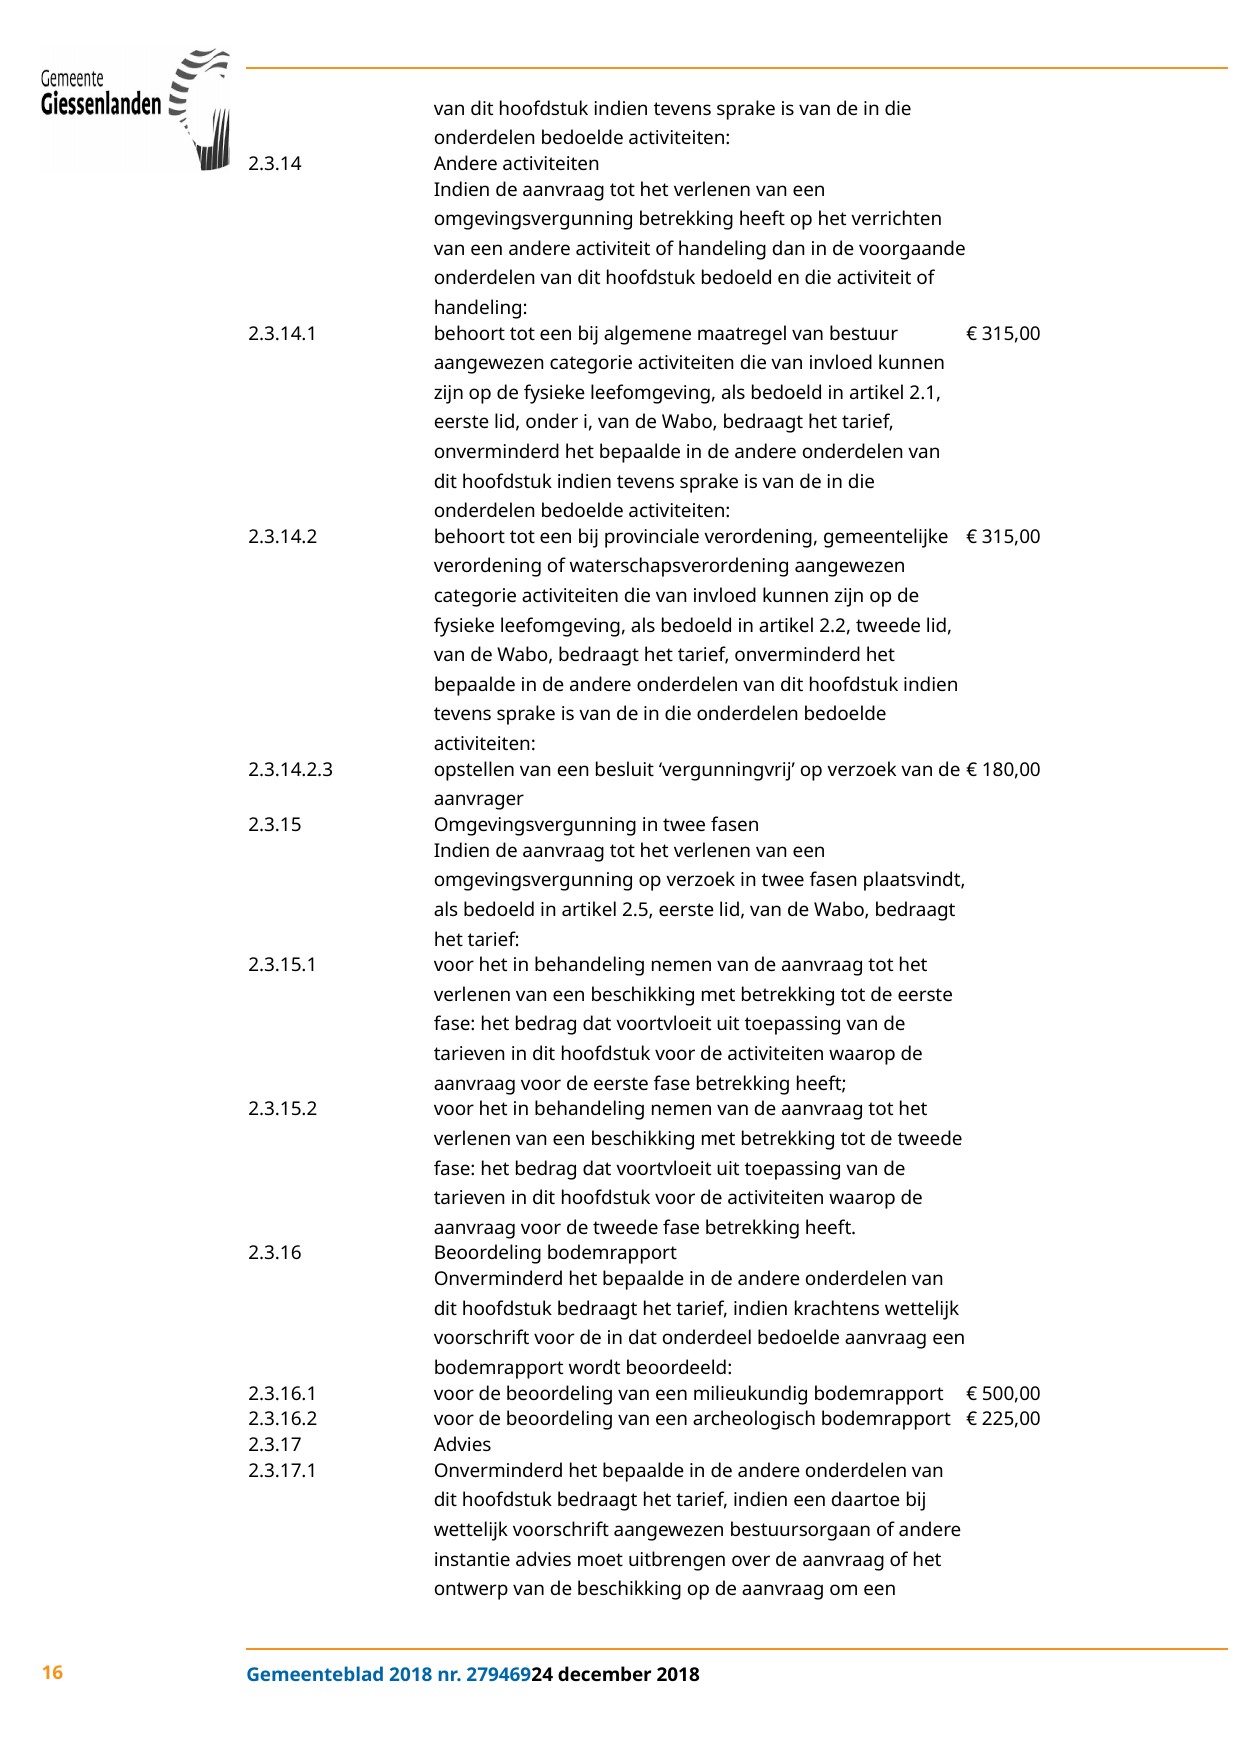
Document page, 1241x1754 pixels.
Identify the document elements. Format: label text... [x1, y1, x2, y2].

table_cell € 315,00 [966, 320, 1152, 523]
table_cell voor de beoordeling van een archeologisch bodemrapport [434, 1406, 966, 1431]
table_cell € 315,00 [966, 523, 1152, 756]
table_cell € 500,00 [966, 1380, 1152, 1406]
table_cell Indien de aanvraag tot het verlenen van een omgevingsvergunning op verzoek in twee fasen plaatsvindt, als bedoeld in artikel 2.5, eerste lid, van de Wabo, bedraagt het tarief: [434, 837, 966, 951]
table_cell 2.3.17 [248, 1431, 433, 1457]
table_cell Onverminderd het bepaalde in de andere onderdelen van dit hoofdstuk bedraagt het tarief, indien krachtens wettelijk voorschrift voor de in dat onderdeel bedoelde aanvraag een bodemrapport wordt beoordeeld: [434, 1265, 966, 1380]
table_cell Indien de aanvraag tot het verlenen van een omgevingsvergunning betrekking heeft op het verrichten van een andere activiteit of handeling dan in de voorgaande onderdelen van dit hoofdstuk bedoeld en die activiteit of handeling: [434, 176, 966, 320]
table_cell 2.3.14.2 [248, 523, 433, 756]
table_cell [248, 837, 433, 951]
table_cell Beoordeling bodemrapport [434, 1240, 966, 1265]
table_cell [966, 811, 1152, 837]
table_cell [248, 176, 433, 320]
table_cell 2.3.14.2.3 [248, 756, 433, 811]
table_cell [248, 95, 433, 150]
table_cell [966, 951, 1152, 1096]
table_cell Omgevingsvergunning in twee fasen [434, 811, 966, 837]
table_cell 2.3.17.1 [248, 1457, 433, 1601]
picture [41, 47, 231, 172]
table_cell 2.3.15.2 [248, 1096, 433, 1239]
table_cell Advies [434, 1431, 966, 1457]
table_cell voor het in behandeling nemen van de aanvraag tot het verlenen van een beschikking met betrekking tot de eerste fase: het bedrag dat voortvloeit uit toepassing van de tarieven in dit hoofdstuk voor de activiteiten waarop de aanvraag voor de eerste fase betrekking heeft; [434, 951, 966, 1096]
table_cell [966, 176, 1152, 320]
table_cell [966, 95, 1152, 150]
table_cell opstellen van een besluit ‘vergunningvrij’ op verzoek van de aanvrager [434, 756, 966, 811]
table_cell € 180,00 [966, 756, 1152, 811]
table_cell behoort tot een bij provinciale verordening, gemeentelijke verordening of waterschapsverordening aangewezen categorie activiteiten die van invloed kunnen zijn op de fysieke leefomgeving, als bedoeld in artikel 2.2, tweede lid, van de Wabo, bedraagt het tarief, onverminderd het bepaalde in de andere onderdelen van dit hoofdstuk indien tevens sprake is van de in die onderdelen bedoelde activiteiten: [434, 523, 966, 756]
table_cell Andere activiteiten [434, 150, 966, 176]
table_cell behoort tot een bij algemene maatregel van bestuur aangewezen categorie activiteiten die van invloed kunnen zijn op de fysieke leefomgeving, als bedoeld in artikel 2.1, eerste lid, onder i, van de Wabo, bedraagt het tarief, onverminderd het bepaalde in de andere onderdelen van dit hoofdstuk indien tevens sprake is van de in die onderdelen bedoelde activiteiten: [434, 320, 966, 523]
table_cell [966, 1457, 1152, 1601]
table_cell 2.3.16.1 [248, 1380, 433, 1406]
table_cell [966, 150, 1152, 176]
table_cell 2.3.15 [248, 811, 433, 837]
table_cell 2.3.16 [248, 1240, 433, 1265]
table_cell voor de beoordeling van een milieukundig bodemrapport [434, 1380, 966, 1406]
table_cell 2.3.16.2 [248, 1406, 433, 1431]
table_cell 2.3.14 [248, 150, 433, 176]
table_cell [966, 1240, 1152, 1265]
table_cell van dit hoofdstuk indien tevens sprake is van de in die onderdelen bedoelde activiteiten: [434, 95, 966, 150]
table_cell [248, 1265, 433, 1380]
table_cell [966, 1265, 1152, 1380]
table_cell voor het in behandeling nemen van de aanvraag tot het verlenen van een beschikking met betrekking tot de tweede fase: het bedrag dat voortvloeit uit toepassing van de tarieven in dit hoofdstuk voor de activiteiten waarop de aanvraag voor de tweede fase betrekking heeft. [434, 1096, 966, 1239]
table_cell [966, 837, 1152, 951]
table_cell 2.3.15.1 [248, 951, 433, 1096]
table_cell € 225,00 [966, 1406, 1152, 1431]
table_cell [966, 1096, 1152, 1239]
table_cell 2.3.14.1 [248, 320, 433, 523]
table_cell [966, 1431, 1152, 1457]
table_cell Onverminderd het bepaalde in de andere onderdelen van dit hoofdstuk bedraagt het tarief, indien een daartoe bij wettelijk voorschrift aangewezen bestuursorgaan of andere instantie advies moet uitbrengen over de aanvraag of het ontwerp van de beschikking op de aanvraag om een [434, 1457, 966, 1601]
